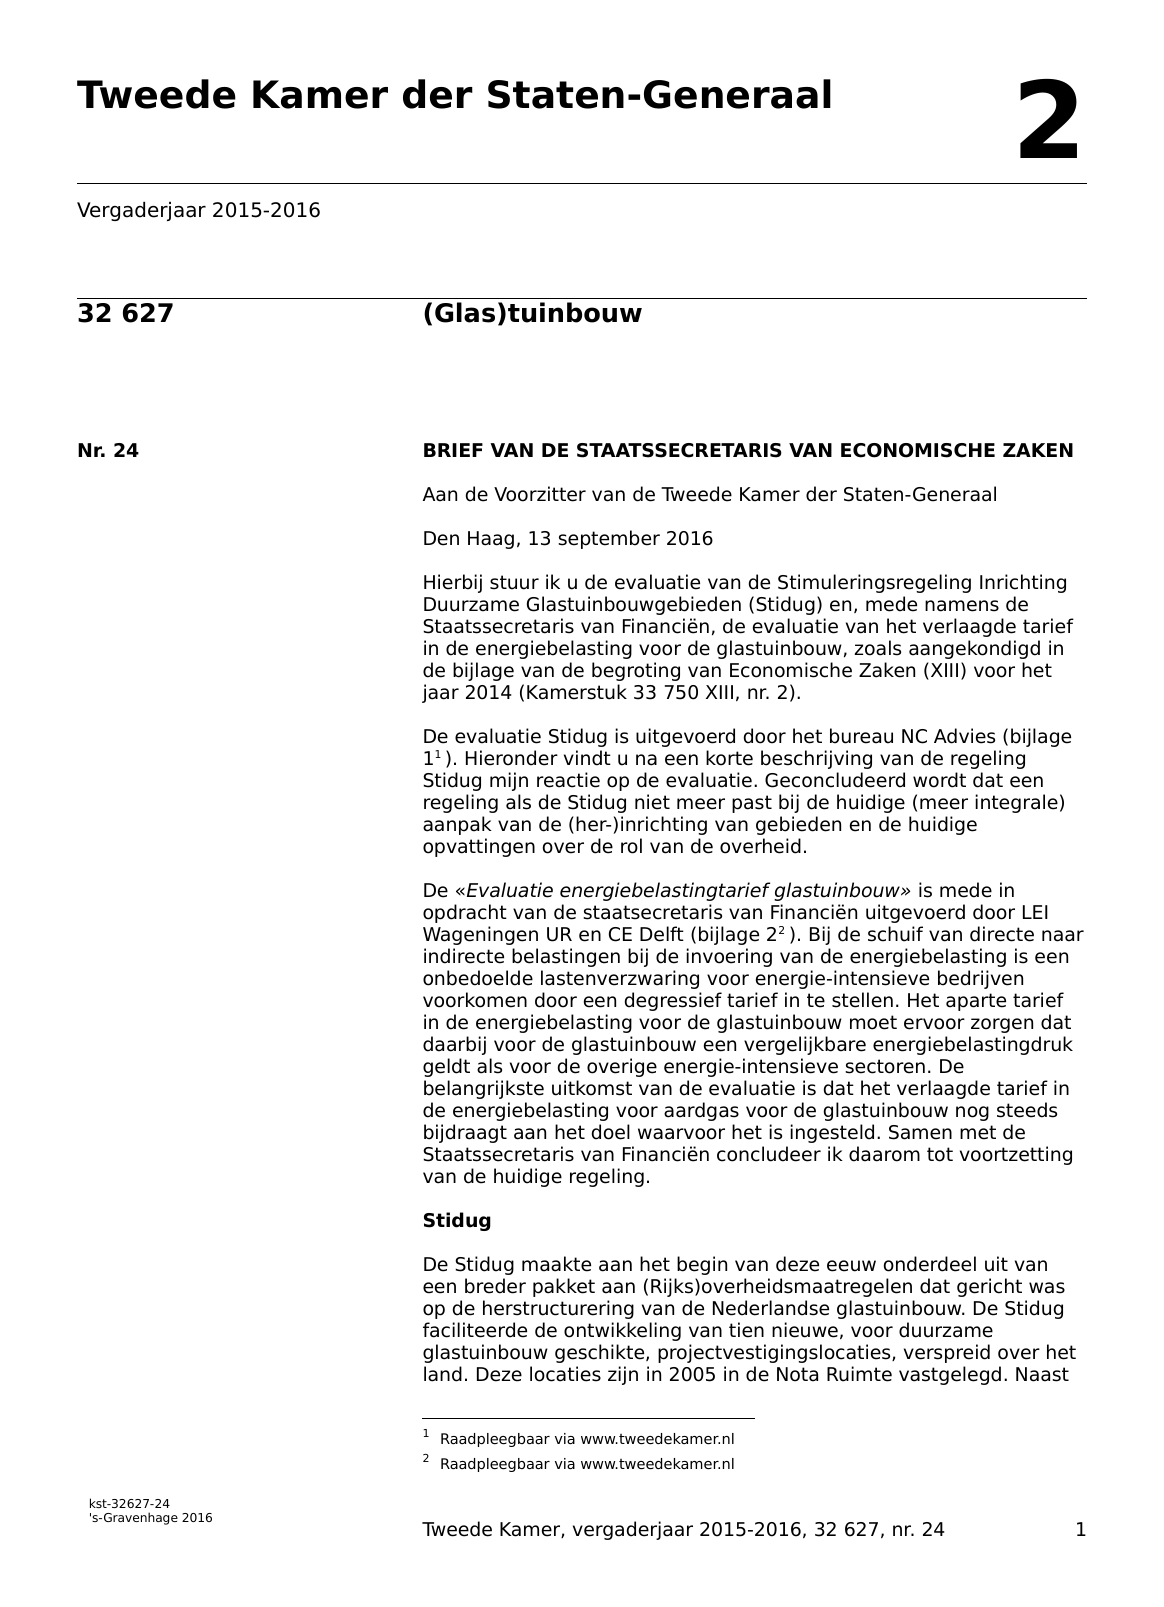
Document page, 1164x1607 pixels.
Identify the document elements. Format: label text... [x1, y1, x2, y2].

text kst-32627-24 [88, 1497, 323, 1511]
text Den Haag, 13 september 2016 [422, 528, 1087, 550]
subtitle Nr. 24 BRIEF VAN DE STAATSSECRETARIS VAN ECONOMISCHE ZAKEN [77, 440, 1087, 462]
table_cell Vergaderjaar 2015-2016 [77, 184, 1087, 298]
text Raadpleegbaar via www.tweedekamer.nl [422, 1427, 1087, 1449]
text De evaluatie Stidug is uitgevoerd door het bureau NC Advies (bijlage 1). Hieronder vindt u na een korte beschrijving van de regeling Stidug mijn reactie op de evaluatie. Geconcludeerd wordt dat een regeling als de Stidug niet meer past bij de huidige (meer integrale) aanpak van de (her-)inrichting van gebieden en de huidige opvattingen over de rol van de overheid. [422, 726, 1087, 858]
table_header Tweede Kamer der Staten-Generaal [77, 59, 886, 183]
text Raadpleegbaar via www.tweedekamer.nl [422, 1452, 1087, 1474]
text De Stidug maakte aan het begin van deze eeuw onderdeel uit van een breder pakket aan (Rijks)overheidsmaatregelen dat gericht was op de herstructurering van de Nederlandse glastuinbouw. De Stidug faciliteerde de ontwikkeling van tien nieuwe, voor duurzame glastuinbouw geschikte, projectvestigingslocaties, verspreid over het land. Deze locaties zijn in 2005 in de Nota Ruimte vastgelegd. Naast [422, 1254, 1087, 1386]
subtitle 32 627 (Glas)tuinbouw [77, 299, 1087, 329]
text Aan de Voorzitter van de Tweede Kamer der Staten-Generaal [422, 484, 1087, 506]
text De «Evaluatie energiebelastingtarief glastuinbouw» is mede in opdracht van de staatsecretaris van Financiën uitgevoerd door LEI Wageningen UR en CE Delft (bijlage 2). Bij de schuif van directe naar indirecte belastingen bij de invoering van de energiebelasting is een onbedoelde lastenverzwaring voor energie-intensieve bedrijven voorkomen door een degressief tarief in te stellen. Het aparte tarief in de energiebelasting voor de glastuinbouw moet ervoor zorgen dat daarbij voor de glastuinbouw een vergelijkbare energiebelastingdruk geldt als voor de overige energie-intensieve sectoren. De belangrijkste uitkomst van de evaluatie is dat het verlaagde tarief in de energiebelasting voor aardgas voor de glastuinbouw nog steeds bijdraagt aan het doel waarvoor het is ingesteld. Samen met de Staatssecretaris van Financiën concludeer ik daarom tot voortzetting van de huidige regeling. [422, 880, 1087, 1188]
text 's-Gravenhage 2016 [88, 1511, 323, 1525]
text Hierbij stuur ik u de evaluatie van de Stimuleringsregeling Inrichting Duurzame Glastuinbouwgebieden (Stidug) en, mede namens de Staatssecretaris van Financiën, de evaluatie van het verlaagde tarief in de energiebelasting voor de glastuinbouw, zoals aangekondigd in de bijlage van de begroting van Economische Zaken (XIII) voor het jaar 2014 (Kamerstuk 33 750 XIII, nr. 2). [422, 572, 1087, 704]
table_header 2 [886, 59, 1087, 183]
subtitle Stidug [422, 1210, 1087, 1232]
